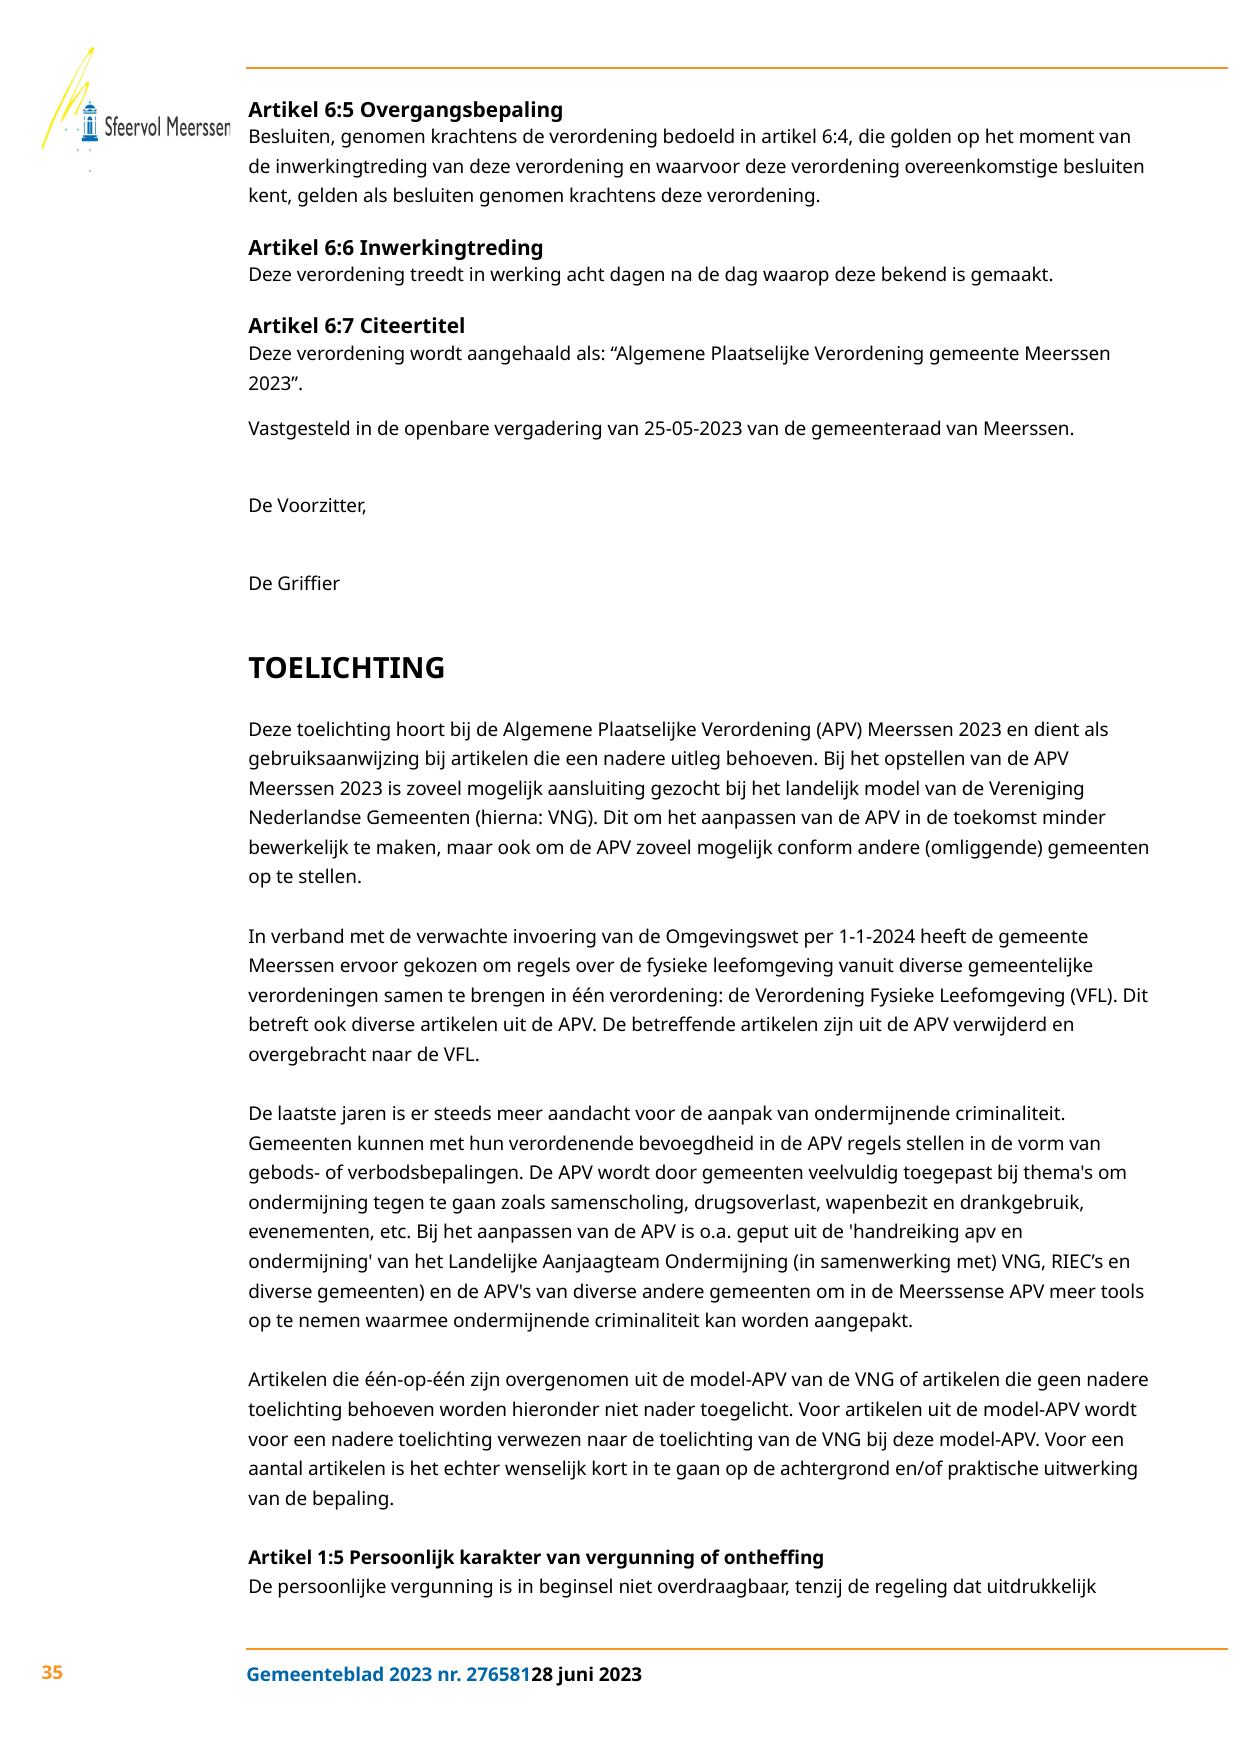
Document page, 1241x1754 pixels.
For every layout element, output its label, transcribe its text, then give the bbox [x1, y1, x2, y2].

text Artikel 6:6 Inwerkingtreding [248, 233, 1152, 261]
text Deze toelichting hoort bij de Algemene Plaatselijke Verordening (APV) Meerssen 2023 en dient als gebruiksaanwijzing bij artikelen die een nadere uitleg behoeven. Bij het opstellen van de APV Meerssen 2023 is zoveel mogelijk aansluiting gezocht bij het landelijk model van de Vereniging Nederlandse Gemeenten (hierna: VNG). Dit om het aanpassen van de APV in de toekomst minder bewerkelijk te maken, maar ook om de APV zoveel mogelijk conform andere (omliggende) gemeenten op te stellen. [248, 716, 1152, 889]
text De laatste jaren is er steeds meer aandacht voor de aanpak van ondermijnende criminaliteit. [248, 1100, 1152, 1126]
text De persoonlijke vergunning is in beginsel niet overdraagbaar, tenzij de regeling dat uitdrukkelijk [248, 1574, 1152, 1599]
text De Griffier [248, 570, 1152, 595]
text TOELICHTING [248, 647, 1152, 687]
text In verband met de verwachte invoering van de Omgevingswet per 1-1-2024 heeft de gemeente Meerssen ervoor gekozen om regels over de fysieke leefomgeving vanuit diverse gemeentelijke verordeningen samen te brengen in één verordening: de Verordening Fysieke Leefomgeving (VFL). Dit betreft ook diverse artikelen uit de APV. De betreffende artikelen zijn uit de APV verwijderd en overgebracht naar de VFL. [248, 923, 1152, 1067]
text Artikelen die één-op-één zijn overgenomen uit de model-APV van de VNG of artikelen die geen nadere toelichting behoeven worden hieronder niet nader toegelicht. Voor artikelen uit de model-APV wordt voor een nadere toelichting verwezen naar de toelichting van de VNG bij deze model-APV. Voor een aantal artikelen is het echter wenselijk kort in te gaan op de achtergrond en/of praktische uitwerking van de bepaling. [248, 1367, 1152, 1511]
text Besluiten, genomen krachtens de verordening bedoeld in artikel 6:4, die golden op het moment van de inwerkingtreding van deze verordening en waarvoor deze verordening overeenkomstige besluiten kent, gelden als besluiten genomen krachtens deze verordening. [248, 123, 1152, 208]
text Vastgesteld in de openbare vergadering van 25-05-2023 van de gemeenteraad van Meerssen. [248, 415, 1152, 441]
text De Voorzitter, [248, 492, 1152, 518]
text Artikel 6:7 Citeertitel [248, 312, 1152, 340]
text Deze verordening treedt in werking acht dagen na de dag waarop deze bekend is gemaakt. [248, 261, 1152, 287]
text Deze verordening wordt aangehaald als: “Algemene Plaatselijke Verordening gemeente Meerssen 2023”. [248, 340, 1152, 395]
text Artikel 6:5 Overgangsbepaling [248, 95, 1152, 123]
picture [41, 47, 231, 172]
text Gemeenten kunnen met hun verordenende bevoegdheid in de APV regels stellen in de vorm van gebods- of verbodsbepalingen. De APV wordt door gemeenten veelvuldig toegepast bij thema's om ondermijning tegen te gaan zoals samenscholing, drugsoverlast, wapenbezit en drankgebruik, evenementen, etc. Bij het aanpassen van de APV is o.a. geput uit de 'handreiking apv en ondermijning' van het Landelijke Aanjaagteam Ondermijning (in samenwerking met) VNG, RIEC’s en diverse gemeenten) en de APV's van diverse andere gemeenten om in de Meerssense APV meer tools op te nemen waarmee ondermijnende criminaliteit kan worden aangepakt. [248, 1130, 1152, 1333]
text Artikel 1:5 Persoonlijk karakter van vergunning of ontheffing [248, 1544, 1152, 1570]
